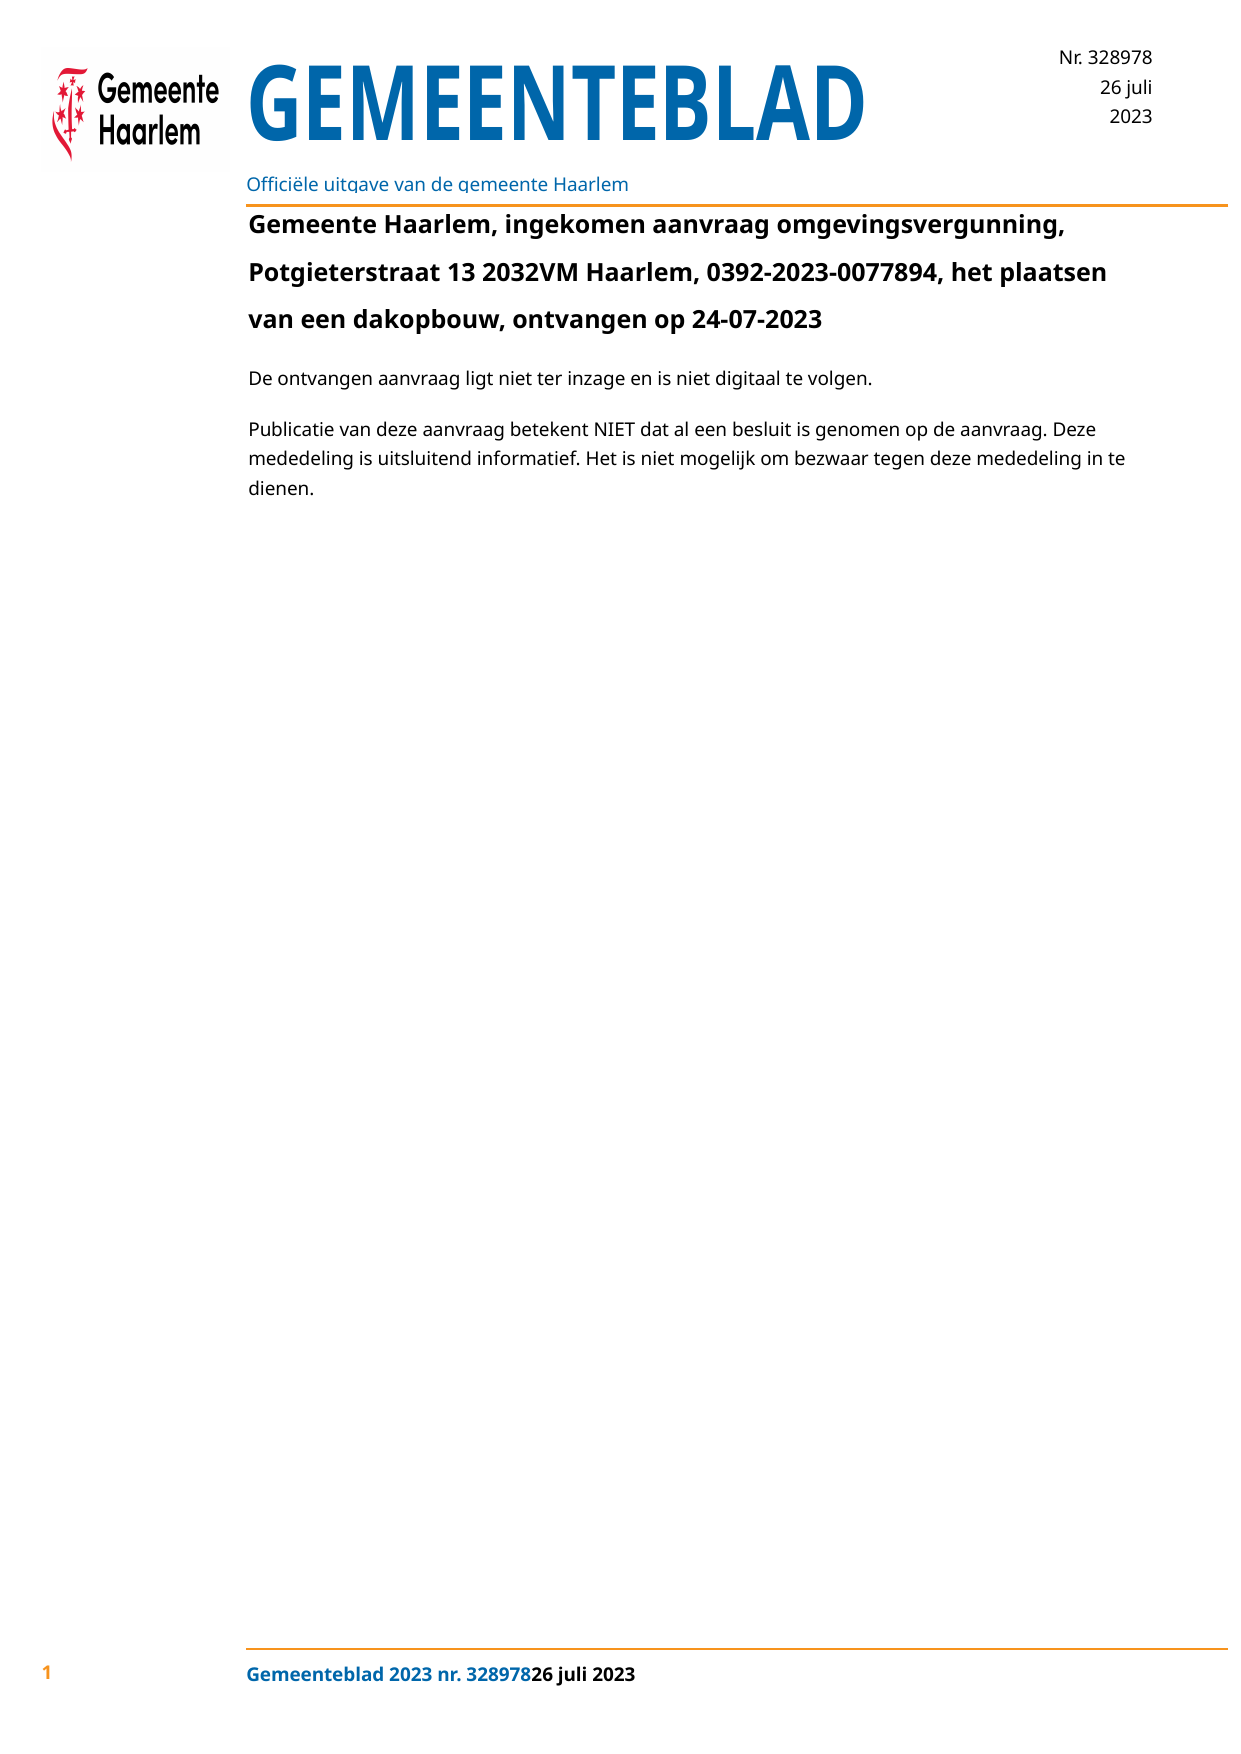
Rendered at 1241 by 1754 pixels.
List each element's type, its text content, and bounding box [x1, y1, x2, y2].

text Gemeente Haarlem, ingekomen aanvraag omgevingsvergunning, Potgieterstraat 13 2032VM Haarlem, 0392-2023-0077894, het plaatsen van een dakopbouw, ontvangen op 24-07-2023 [248, 207, 1152, 336]
text De ontvangen aanvraag ligt niet ter inzage en is niet digitaal te volgen. [248, 366, 1152, 391]
picture [41, 47, 231, 172]
text Publicatie van deze aanvraag betekent NIET dat al een besluit is genomen op de aanvraag. Deze mededeling is uitsluitend informatief. Het is niet mogelijk om bezwaar tegen deze mededeling in te dienen. [248, 416, 1152, 501]
